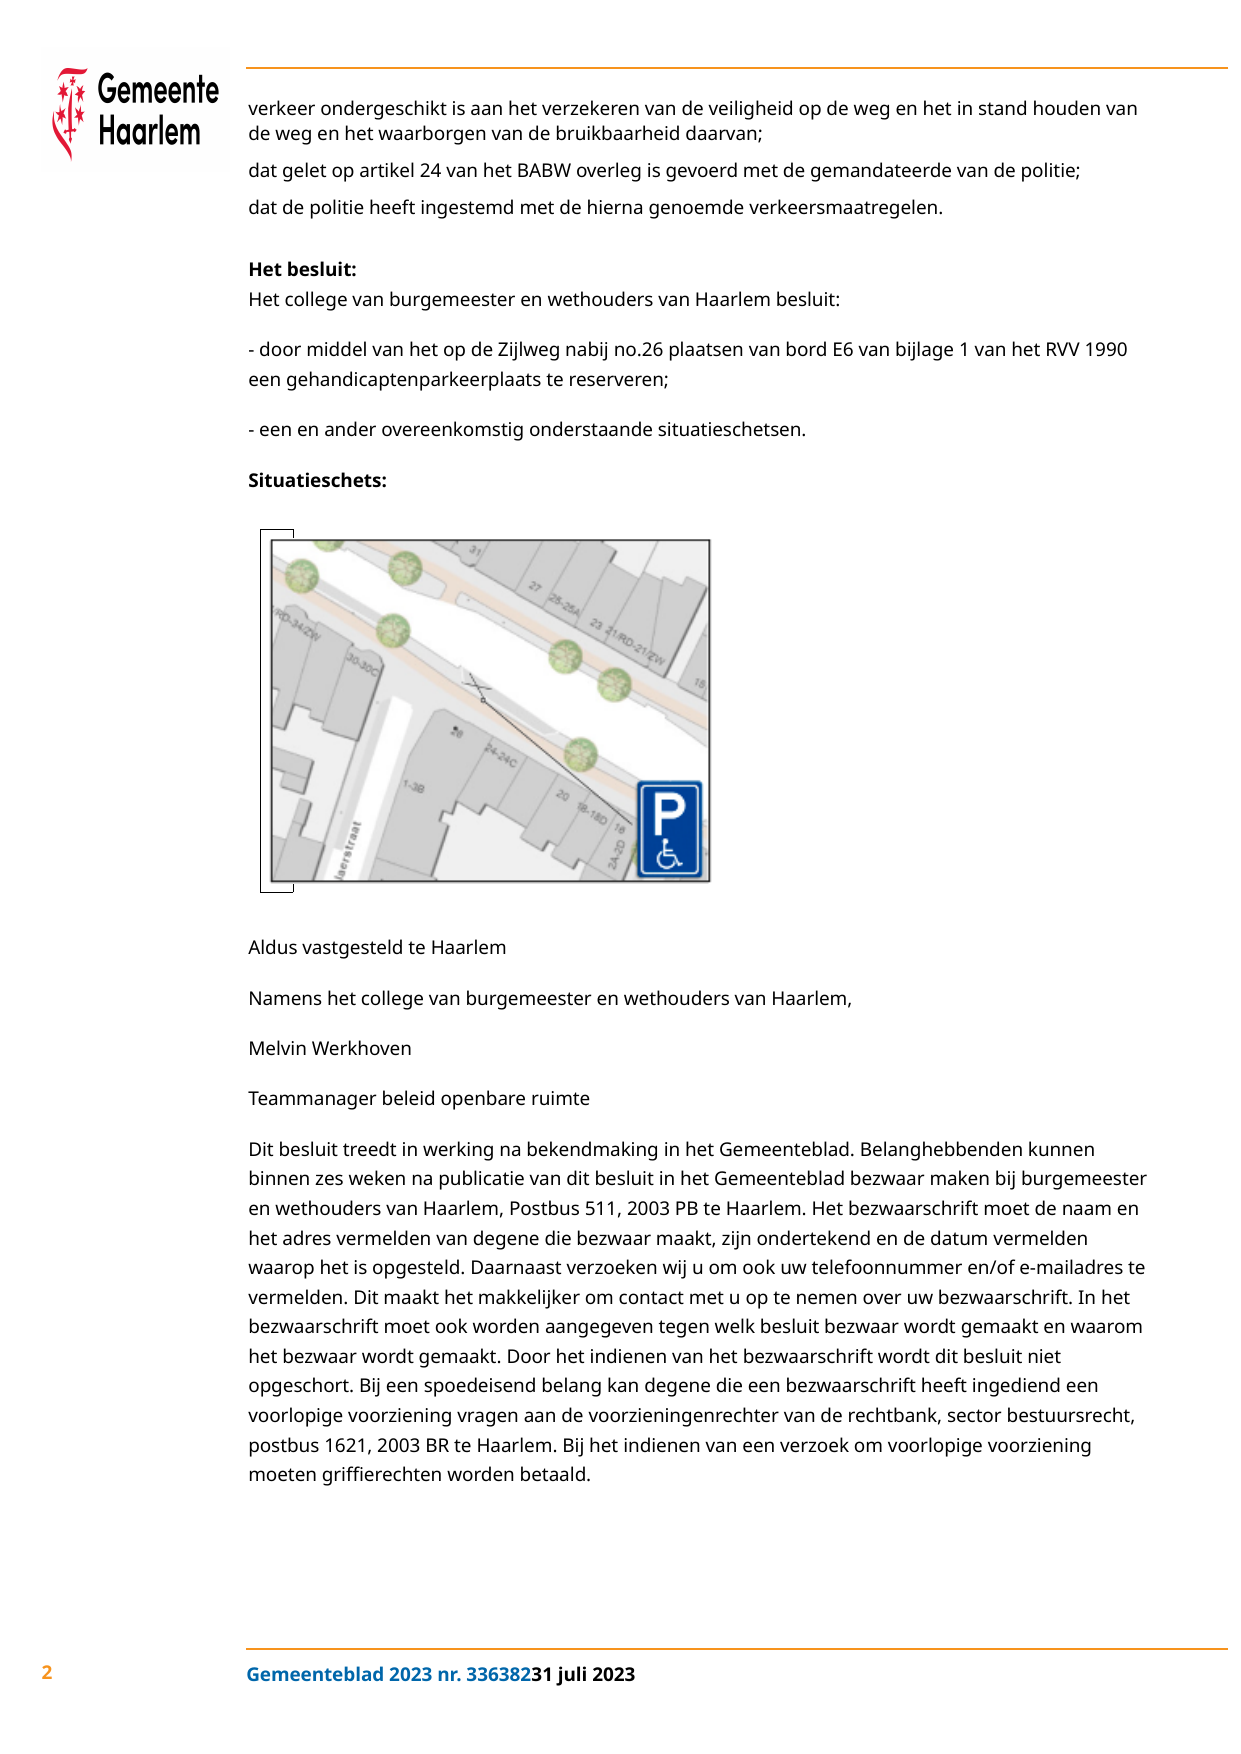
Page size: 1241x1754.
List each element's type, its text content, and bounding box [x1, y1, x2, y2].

text Melvin Werkhoven [248, 1035, 1152, 1061]
text Het college van burgemeester en wethouders van Haarlem besluit: [248, 286, 1152, 312]
text Het besluit: [248, 257, 1152, 282]
text - door middel van het op de Zijlweg nabij no.26 plaatsen van bord E6 van bijlage 1 van het RVV 1990 een gehandicaptenparkeerplaats te reserveren; [248, 337, 1152, 392]
text Aldus vastgesteld te Haarlem [248, 934, 1152, 960]
text verkeer ondergeschikt is aan het verzekeren van de veiligheid op de weg en het in stand houden van de weg en het waarborgen van de bruikbaarheid daarvan; [248, 95, 1152, 146]
text Situatieschets: [248, 467, 1152, 493]
text Teammanager beleid openbare ruimte [248, 1086, 1152, 1111]
text - een en ander overeenkomstig onderstaande situatieschetsen. [248, 417, 1152, 442]
picture [41, 47, 231, 172]
text dat gelet op artikel 24 van het BABW overleg is gevoerd met de gemandateerde van de politie; [248, 157, 1152, 183]
text dat de politie heeft ingestemd met de hierna genoemde verkeersmaatregelen. [248, 194, 1152, 219]
text Dit besluit treedt in werking na bekendmaking in het Gemeenteblad. Belanghebbenden kunnen binnen zes weken na publicatie van dit besluit in het Gemeenteblad bezwaar maken bij burgemeester en wethouders van Haarlem, Postbus 511, 2003 PB te Haarlem. Het bezwaarschrift moet de naam en het adres vermelden van degene die bezwaar maakt, zijn ondertekend en de datum vermelden waarop het is opgesteld. Daarnaast verzoeken wij u om ook uw telefoonnummer en/of e-mailadres te vermelden. Dit maakt het makkelijker om contact met u op te nemen over uw bezwaarschrift. In het bezwaarschrift moet ook worden aangegeven tegen welk besluit bezwaar wordt gemaakt en waarom het bezwaar wordt gemaakt. Door het indienen van het bezwaarschrift wordt dit besluit niet opgeschort. Bij een spoedeisend belang kan degene die een bezwaarschrift heeft ingediend een voorlopige voorziening vragen aan de voorzieningenrechter van de rechtbank, sector bestuursrecht, postbus 1621, 2003 BR te Haarlem. Bij het indienen van een verzoek om voorlopige voorziening moeten griffierechten worden betaald. [248, 1136, 1152, 1487]
text Namens het college van burgemeester en wethouders van Haarlem, [248, 985, 1152, 1010]
picture [268, 538, 712, 884]
